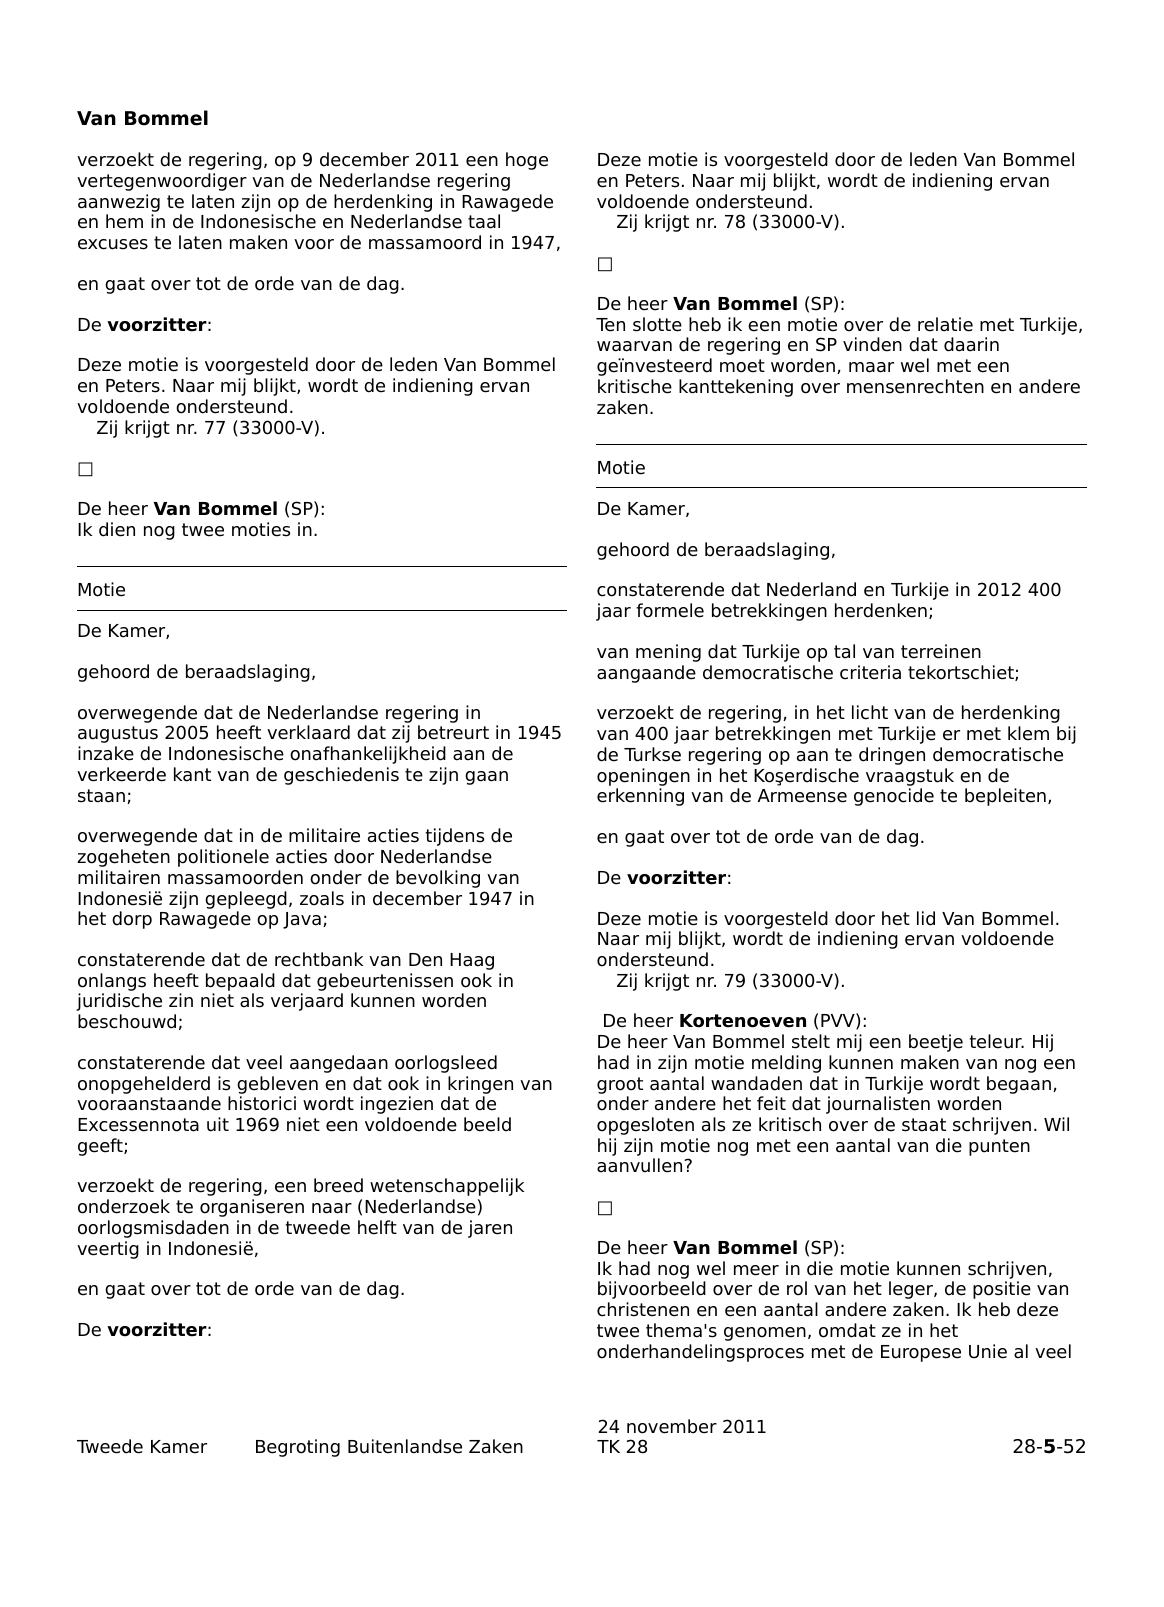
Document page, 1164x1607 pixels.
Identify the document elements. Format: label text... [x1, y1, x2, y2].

text Zij krijgt nr. 79 (33000-V). [596, 971, 1087, 991]
text Deze motie is voorgesteld door het lid Van Bommel. Naar mij blijkt, wordt de indiening ervan voldoende ondersteund. [596, 908, 1087, 971]
text De heer Van Bommel (SP): [77, 499, 567, 520]
text Motie [596, 458, 1087, 479]
text en gaat over tot de orde van de dag. [77, 1279, 567, 1300]
text □ [596, 253, 1087, 274]
text verzoekt de regering, in het licht van de herdenking van 400 jaar betrekkingen met Turkije er met klem bij de Turkse regering op aan te dringen democratische openingen in het Koşerdische vraagstuk en de erkenning van de Armeense genocide te bepleiten, [596, 703, 1087, 807]
text Ik had nog wel meer in die motie kunnen schrijven, bijvoorbeeld over de rol van het leger, de positie van christenen en een aantal andere zaken. Ik heb deze twee thema's genomen, omdat ze in het onderhandelingsproces met de Europese Unie al veel [596, 1258, 1087, 1362]
text Zij krijgt nr. 77 (33000-V). [77, 417, 567, 438]
text De Kamer, [596, 499, 1087, 519]
text De heer Van Bommel stelt mij een beetje teleur. Hij had in zijn motie melding kunnen maken van nog een groot aantal wandaden dat in Turkije wordt begaan, onder andere het feit dat journalisten worden opgesloten als ze kritisch over de staat schrijven. Wil hij zijn motie nog met een aantal van die punten aanvullen? [596, 1032, 1087, 1177]
text De heer Van Bommel (SP): [596, 1238, 1087, 1258]
text De Kamer, [77, 621, 567, 642]
text gehoord de beraadslaging, [596, 539, 1087, 560]
text □ [77, 458, 567, 479]
text De voorzitter: [596, 868, 1087, 888]
text overwegende dat in de militaire acties tijdens de zogeheten politionele acties door Nederlandse militairen massamoorden onder de bevolking van Indonesië zijn gepleegd, zoals in december 1947 in het dorp Rawagede op Java; [77, 826, 567, 930]
text De voorzitter: [77, 314, 567, 335]
text gehoord de beraadslaging, [77, 662, 567, 682]
text verzoekt de regering, een breed wetenschappelijk onderzoek te organiseren naar (Nederlandse) oorlogsmisdaden in de tweede helft van de jaren veertig in Indonesië, [77, 1176, 567, 1259]
text van mening dat Turkije op tal van terreinen aangaande democratische criteria tekortschiet; [596, 642, 1087, 683]
text verzoekt de regering, op 9 december 2011 een hoge vertegenwoordiger van de Nederlandse regering aanwezig te laten zijn op de herdenking in Rawagede en hem in de Indonesische en Nederlandse taal excuses te laten maken voor de massamoord in 1947, [77, 150, 567, 254]
text en gaat over tot de orde van de dag. [77, 274, 567, 294]
text en gaat over tot de orde van de dag. [596, 827, 1087, 848]
text De heer Van Bommel (SP): [596, 294, 1087, 314]
text Ten slotte heb ik een motie over de relatie met Turkije, waarvan de regering en SP vinden dat daarin geïnvesteerd moet worden, maar wel met een kritische kanttekening over mensenrechten en andere zaken. [596, 314, 1087, 418]
text Zij krijgt nr. 78 (33000-V). [596, 212, 1087, 233]
text □ [596, 1197, 1087, 1218]
text constaterende dat de rechtbank van Den Haag onlangs heeft bepaald dat gebeurtenissen ook in juridische zin niet als verjaard kunnen worden beschouwd; [77, 950, 567, 1033]
text Motie [77, 580, 567, 601]
text De voorzitter: [77, 1320, 567, 1341]
text overwegende dat de Nederlandse regering in augustus 2005 heeft verklaard dat zij betreurt in 1945 inzake de Indonesische onafhankelijkheid aan de verkeerde kant van de geschiedenis te zijn gaan staan; [77, 702, 567, 806]
text Deze motie is voorgesteld door de leden Van Bommel en Peters. Naar mij blijkt, wordt de indiening ervan voldoende ondersteund. [77, 355, 567, 417]
text Deze motie is voorgesteld door de leden Van Bommel en Peters. Naar mij blijkt, wordt de indiening ervan voldoende ondersteund. [596, 150, 1087, 212]
text constaterende dat Nederland en Turkije in 2012 400 jaar formele betrekkingen herdenken; [596, 580, 1087, 622]
text De heer Kortenoeven (PVV): [596, 1011, 1087, 1032]
text Ik dien nog twee moties in. [77, 520, 567, 540]
text constaterende dat veel aangedaan oorlogsleed onopgehelderd is gebleven en dat ook in kringen van vooraanstaande historici wordt ingezien dat de Excessennota uit 1969 niet een voldoende beeld geeft; [77, 1053, 567, 1156]
